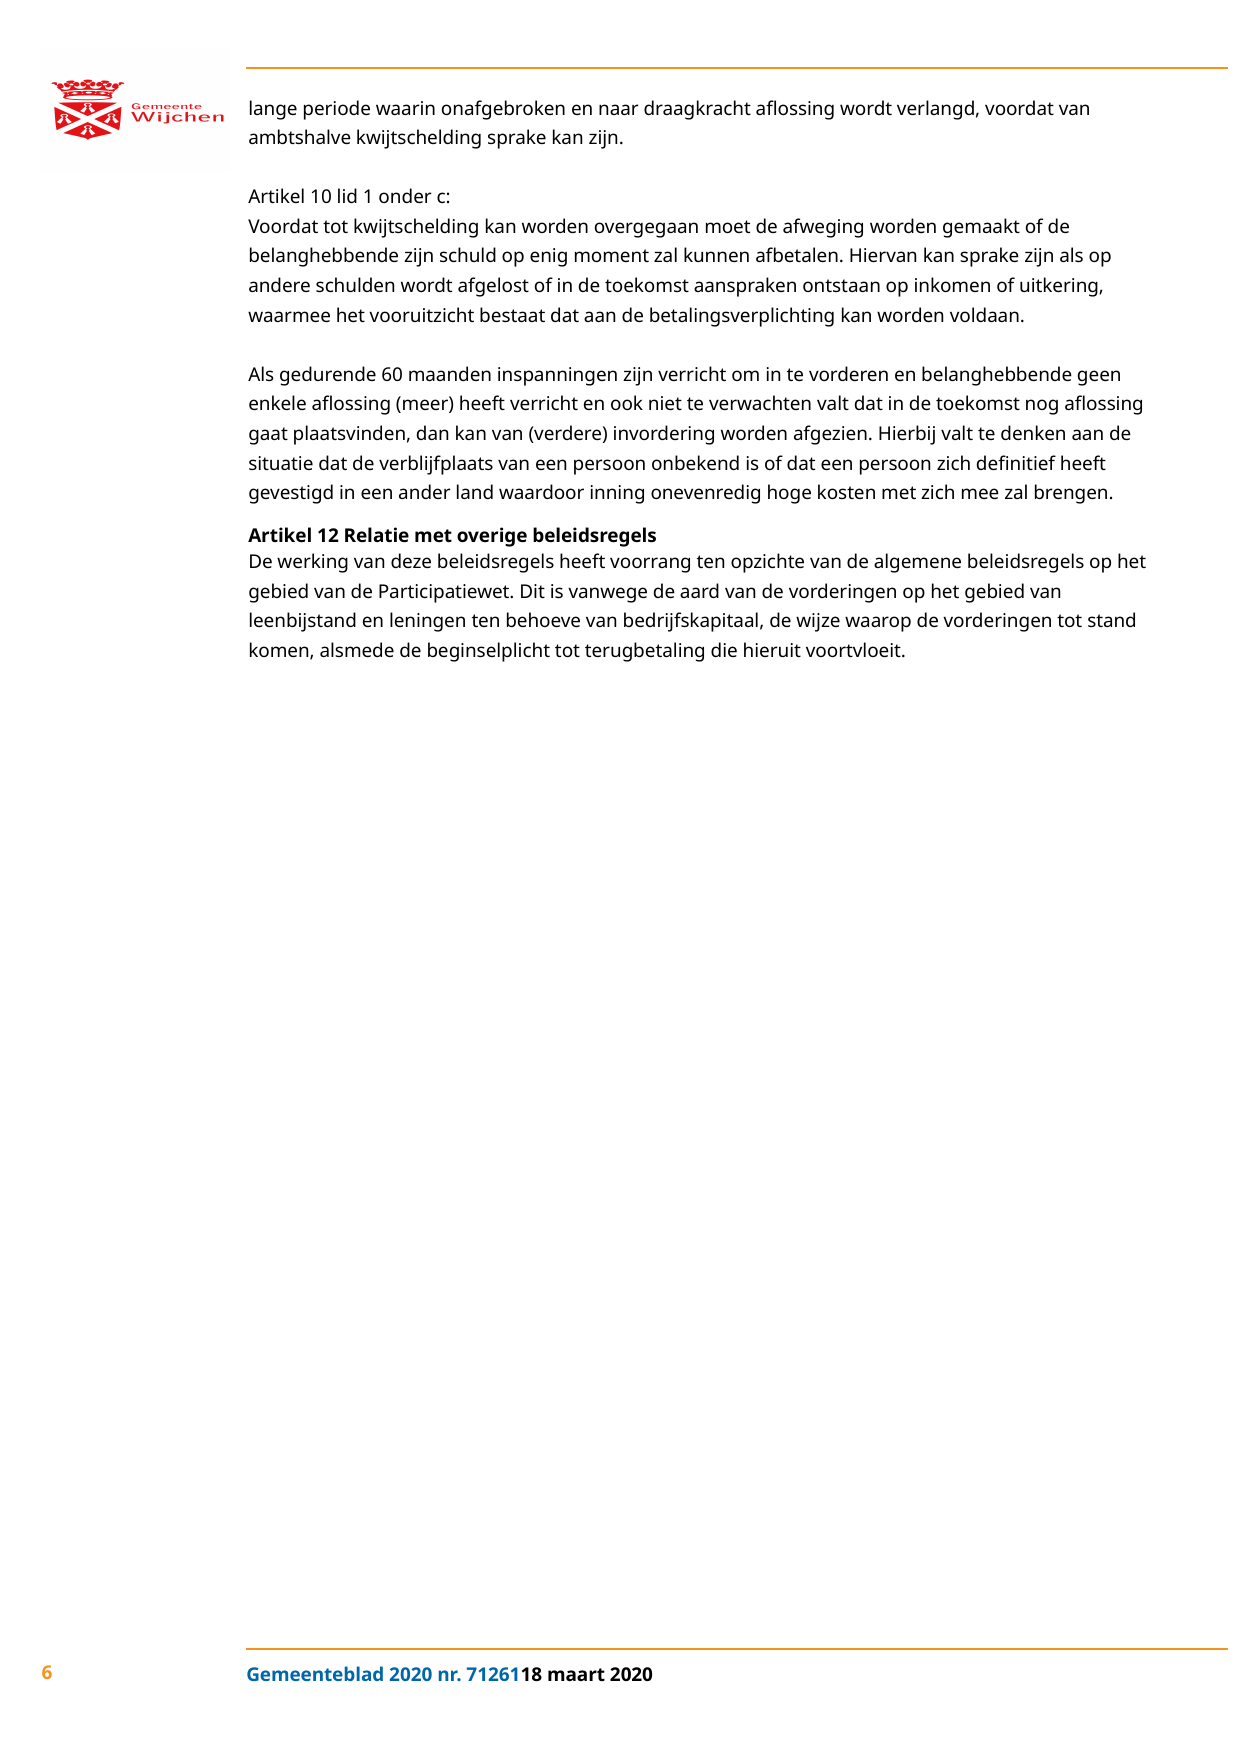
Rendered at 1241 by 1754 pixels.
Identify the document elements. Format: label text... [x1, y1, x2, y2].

text Als gedurende 60 maanden inspanningen zijn verricht om in te vorderen en belanghebbende geen enkele aflossing (meer) heeft verricht en ook niet te verwachten valt dat in de toekomst nog aflossing gaat plaatsvinden, dan kan van (verdere) invordering worden afgezien. Hierbij valt te denken aan de situatie dat de verblijfplaats van een persoon onbekend is of dat een persoon zich definitief heeft gevestigd in een ander land waardoor inning onevenredig hoge kosten met zich mee zal brengen. [248, 361, 1152, 505]
text Artikel 10 lid 1 onder c: [248, 183, 1152, 209]
text lange periode waarin onafgebroken en naar draagkracht aflossing wordt verlangd, voordat van ambtshalve kwijtschelding sprake kan zijn. [248, 95, 1152, 150]
text Artikel 12 Relatie met overige beleidsregels [248, 522, 1152, 548]
text De werking van deze beleidsregels heeft voorrang ten opzichte van de algemene beleidsregels op het gebied van de Participatiewet. Dit is vanwege de aard van de vorderingen op het gebied van leenbijstand en leningen ten behoeve van bedrijfskapitaal, de wijze waarop de vorderingen tot stand komen, alsmede de beginselplicht tot terugbetaling die hieruit voortvloeit. [248, 548, 1152, 663]
text Voordat tot kwijtschelding kan worden overgegaan moet de afweging worden gemaakt of de belanghebbende zijn schuld op enig moment zal kunnen afbetalen. Hiervan kan sprake zijn als op andere schulden wordt afgelost of in de toekomst aanspraken ontstaan op inkomen of uitkering, waarmee het vooruitzicht bestaat dat aan de betalingsverplichting kan worden voldaan. [248, 213, 1152, 328]
picture [41, 47, 231, 172]
